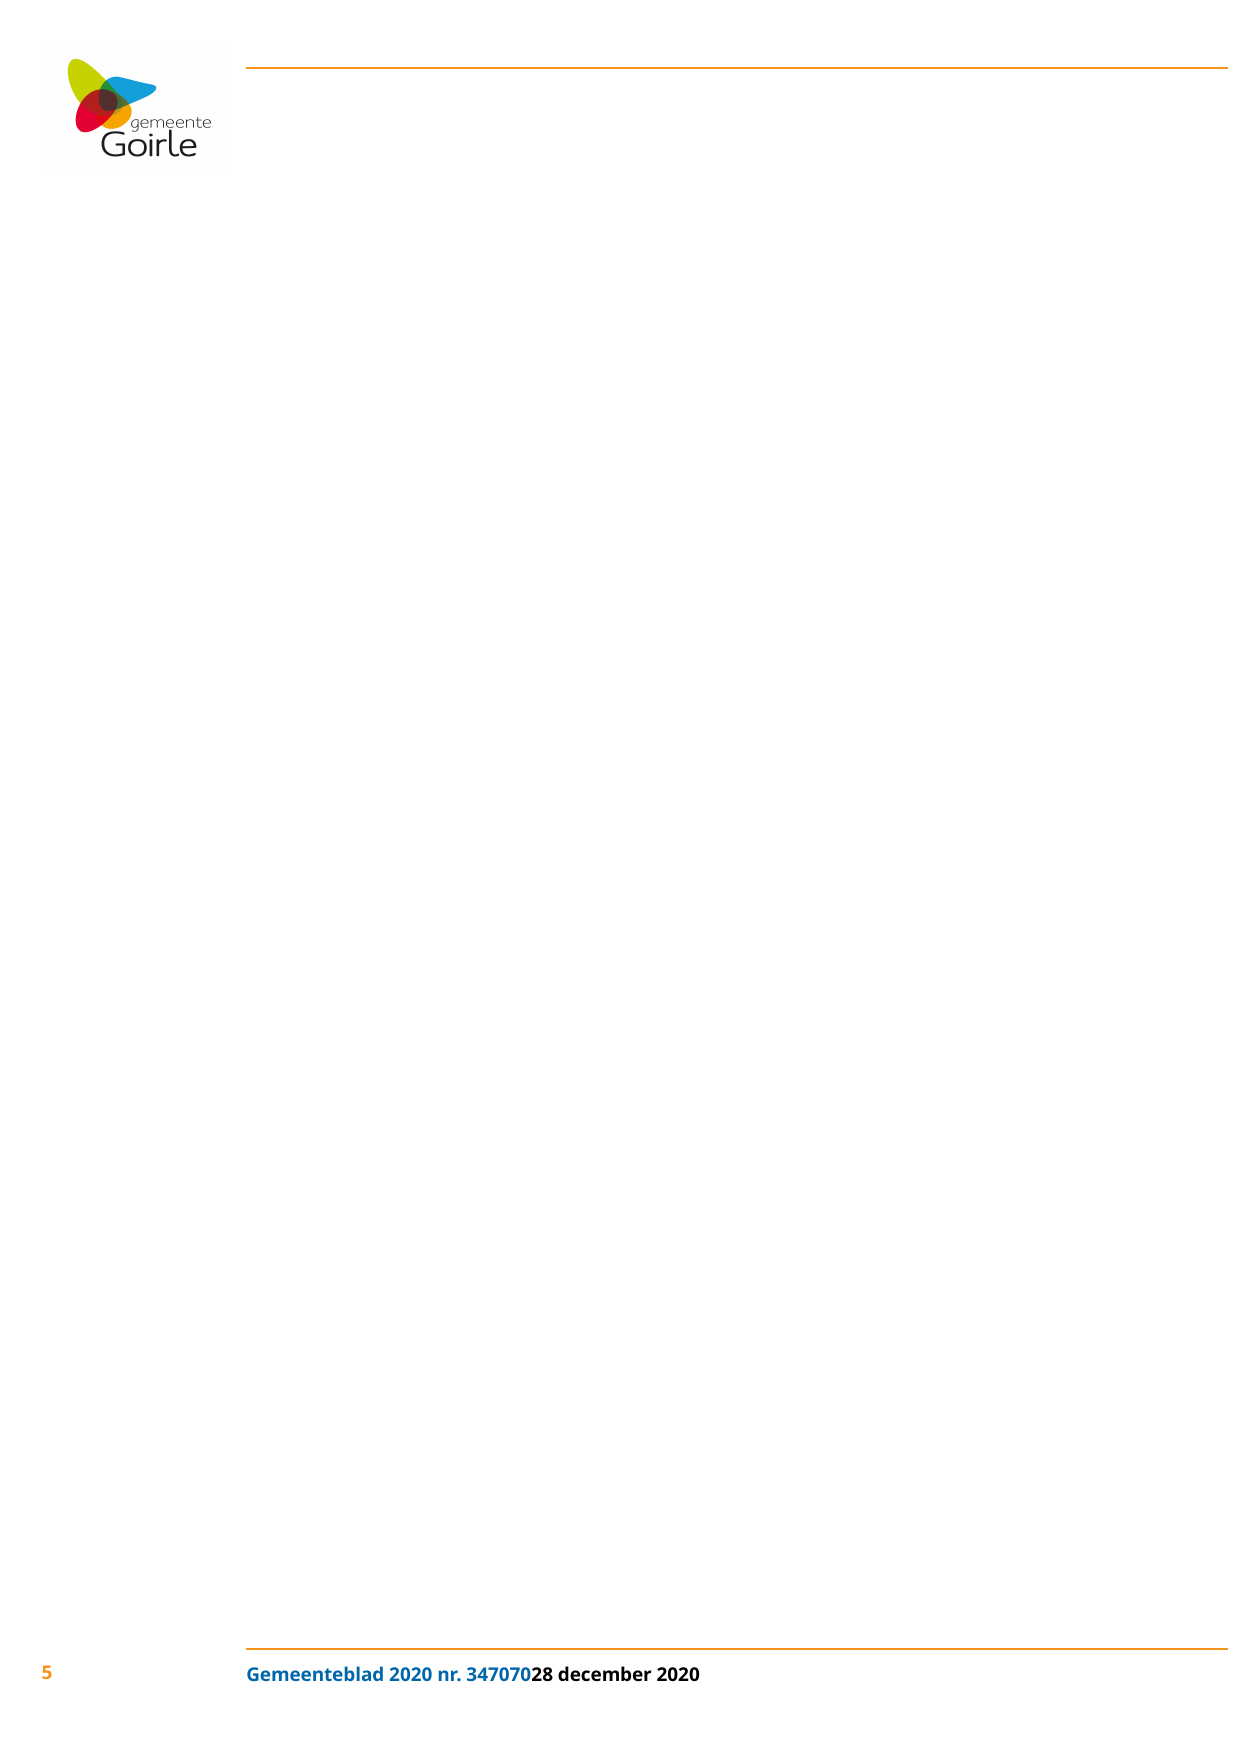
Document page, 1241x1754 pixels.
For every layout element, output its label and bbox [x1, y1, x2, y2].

picture [41, 47, 231, 172]
